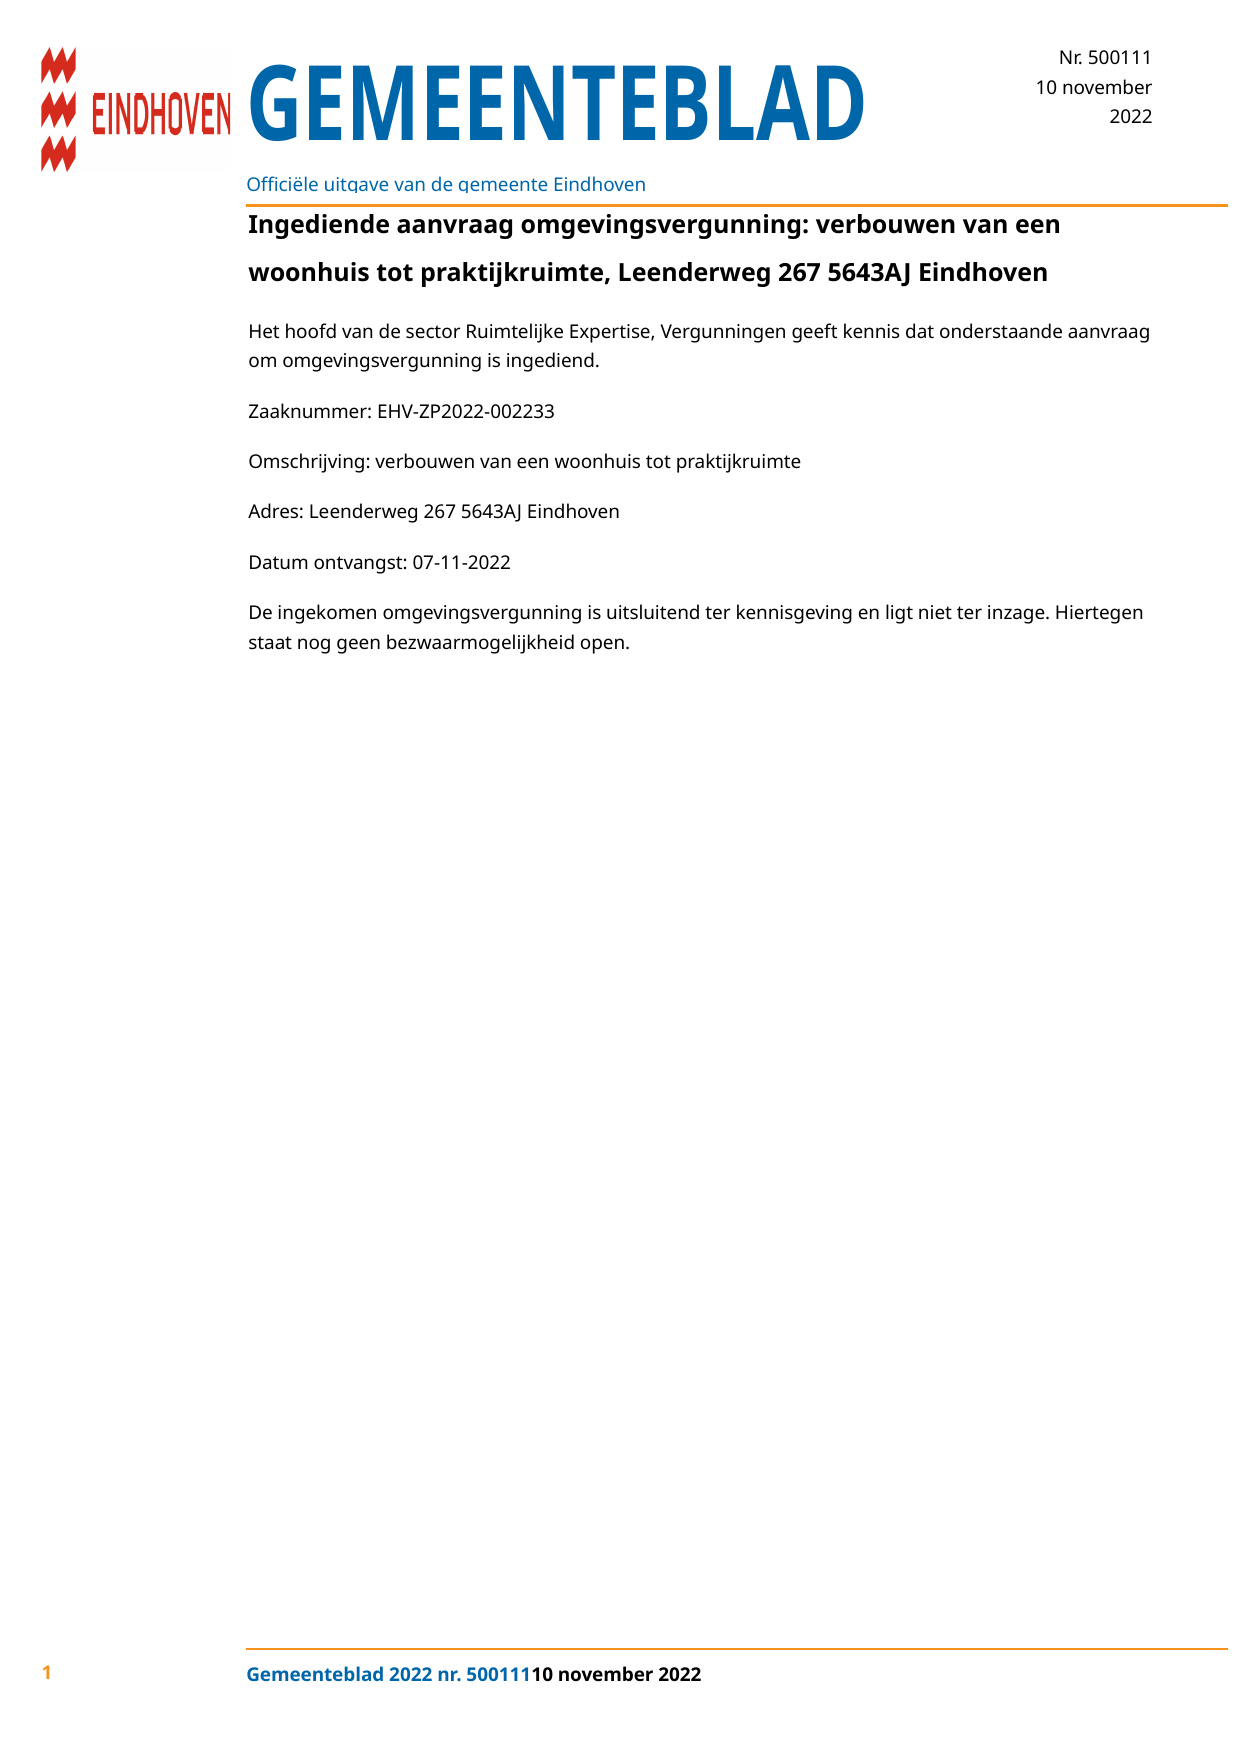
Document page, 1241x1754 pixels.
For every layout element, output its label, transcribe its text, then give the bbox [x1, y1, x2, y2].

text Ingediende aanvraag omgevingsvergunning: verbouwen van een woonhuis tot praktijkruimte, Leenderweg 267 5643AJ Eindhoven [248, 207, 1152, 288]
picture [41, 47, 231, 172]
text Zaaknummer: EHV-ZP2022-002233 [248, 398, 1152, 424]
text Datum ontvangst: 07-11-2022 [248, 549, 1152, 575]
text Adres: Leenderweg 267 5643AJ Eindhoven [248, 499, 1152, 524]
text De ingekomen omgevingsvergunning is uitsluitend ter kennisgeving en ligt niet ter inzage. Hiertegen staat nog geen bezwaarmogelijkheid open. [248, 599, 1152, 655]
text Het hoofd van de sector Ruimtelijke Expertise, Vergunningen geeft kennis dat onderstaande aanvraag om omgevingsvergunning is ingediend. [248, 318, 1152, 373]
text Omschrijving: verbouwen van een woonhuis tot praktijkruimte [248, 448, 1152, 474]
